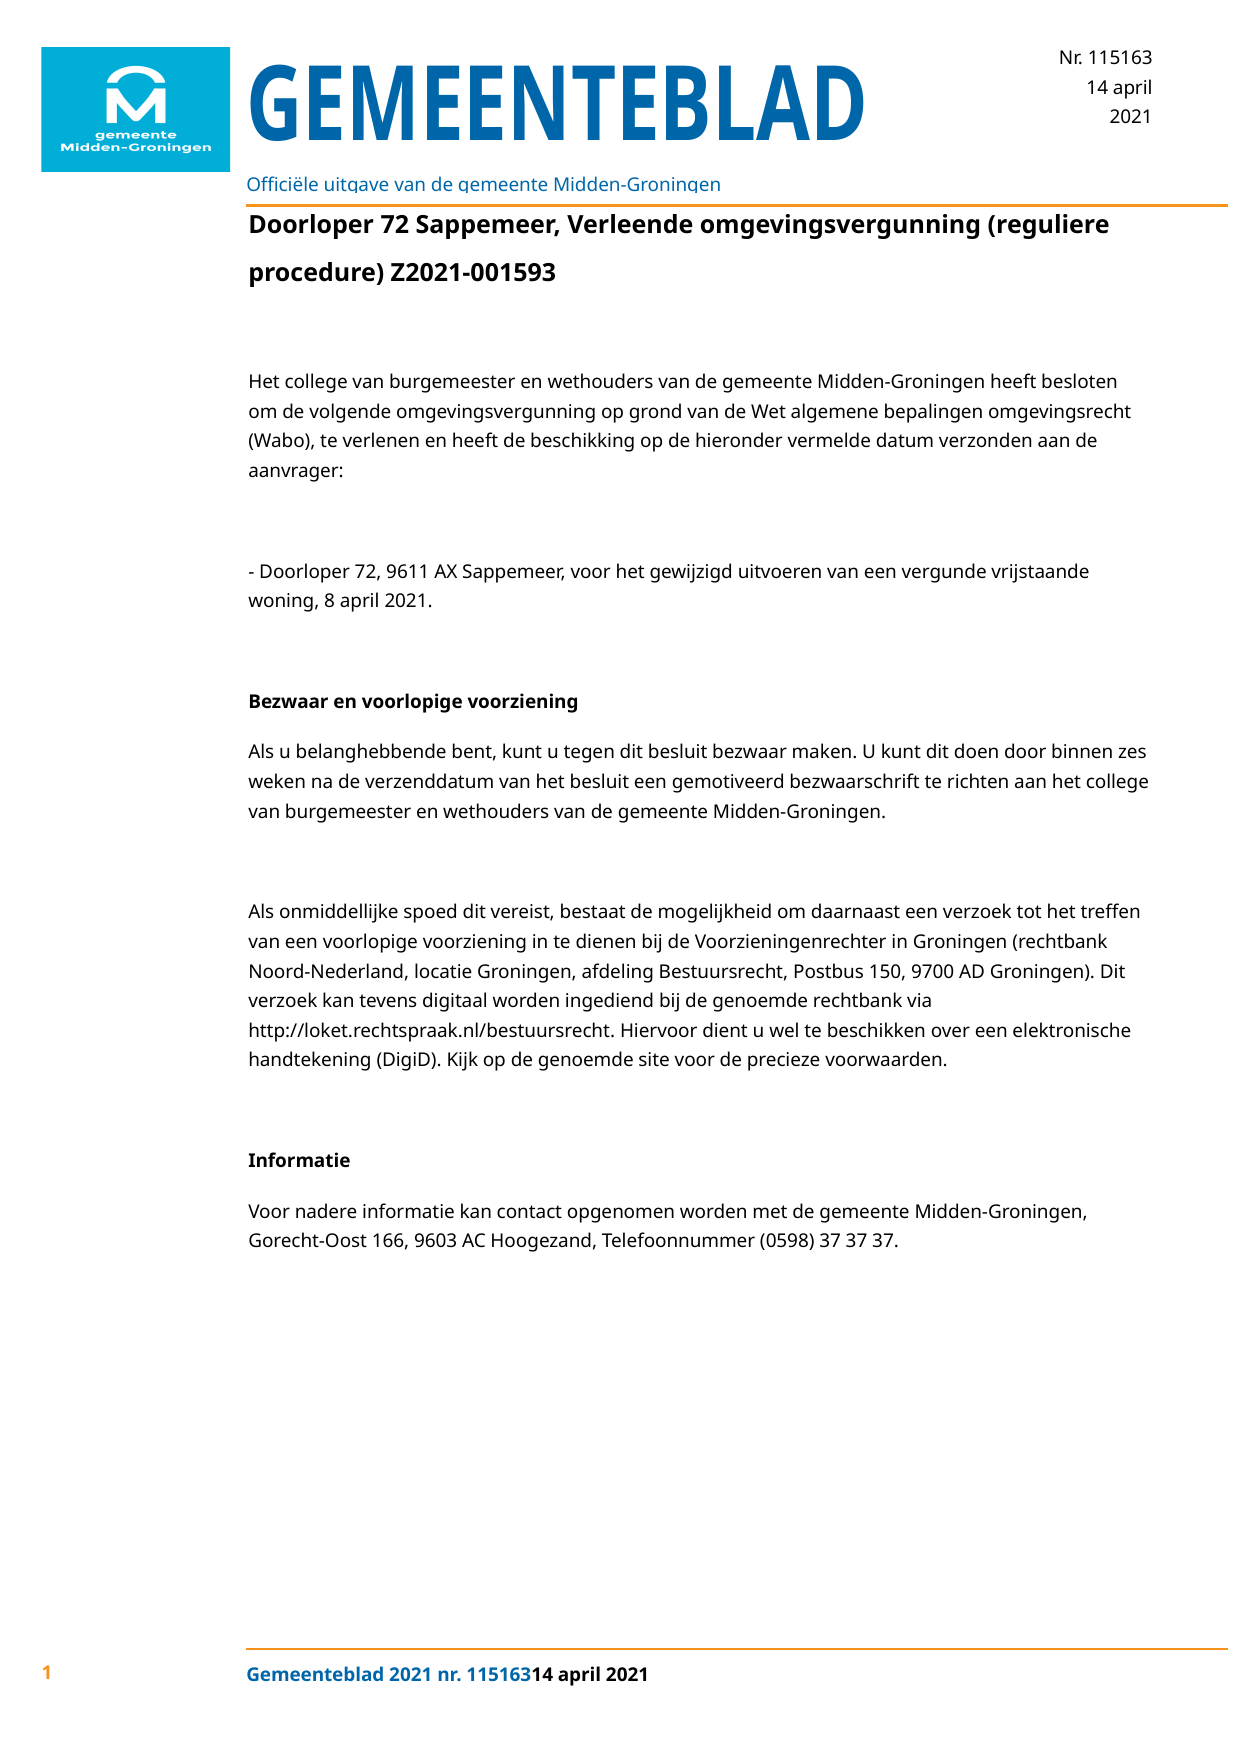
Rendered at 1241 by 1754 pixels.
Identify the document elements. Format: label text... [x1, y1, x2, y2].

text Voor nadere informatie kan contact opgenomen worden met de gemeente Midden-Groningen, Gorecht-Oost 166, 9603 AC Hoogezand, Telefoonnummer (0598) 37 37 37. [248, 1198, 1152, 1253]
text - Doorloper 72, 9611 AX Sappemeer, voor het gewijzigd uitvoeren van een vergunde vrijstaande woning, 8 april 2021. [248, 558, 1152, 613]
picture [108, 66, 164, 82]
text Bezwaar en voorlopige voorziening [248, 688, 1152, 714]
text Als onmiddellijke spoed dit vereist, bestaat de mogelijkheid om daarnaast een verzoek tot het treffen van een voorlopige voorziening in te dienen bij de Voorzieningenrechter in Groningen (rechtbank Noord-Nederland, locatie Groningen, afdeling Bestuursrecht, Postbus 150, 9700 AD Groningen). Dit verzoek kan tevens digitaal worden ingediend bij de genoemde rechtbank via http://loket.rechtspraak.nl/bestuursrecht. Hiervoor dient u wel te beschikken over een elektronische handtekening (DigiD). Kijk op de genoemde site voor de precieze voorwaarden. [248, 899, 1152, 1072]
text Informatie [248, 1147, 1152, 1173]
picture [184, 146, 190, 153]
text Als u belanghebbende bent, kunt u tegen dit besluit bezwaar maken. U kunt dit doen door binnen zes weken na de verzenddatum van het besluit een gemotiveerd bezwaarschrift te richten aan het college van burgemeester en wethouders van de gemeente Midden-Groningen. [248, 739, 1152, 824]
picture [107, 89, 165, 122]
text Het college van burgemeester en wethouders van de gemeente Midden-Groningen heeft besloten om de volgende omgevingsvergunning op grond van de Wet algemene bepalingen omgevingsrecht (Wabo), te verlenen en heeft de beschikking op de hieronder vermelde datum verzonden aan de aanvrager: [248, 368, 1152, 483]
text Doorloper 72 Sappemeer, Verleende omgevingsvergunning (reguliere procedure) Z2021-001593 [248, 207, 1152, 288]
